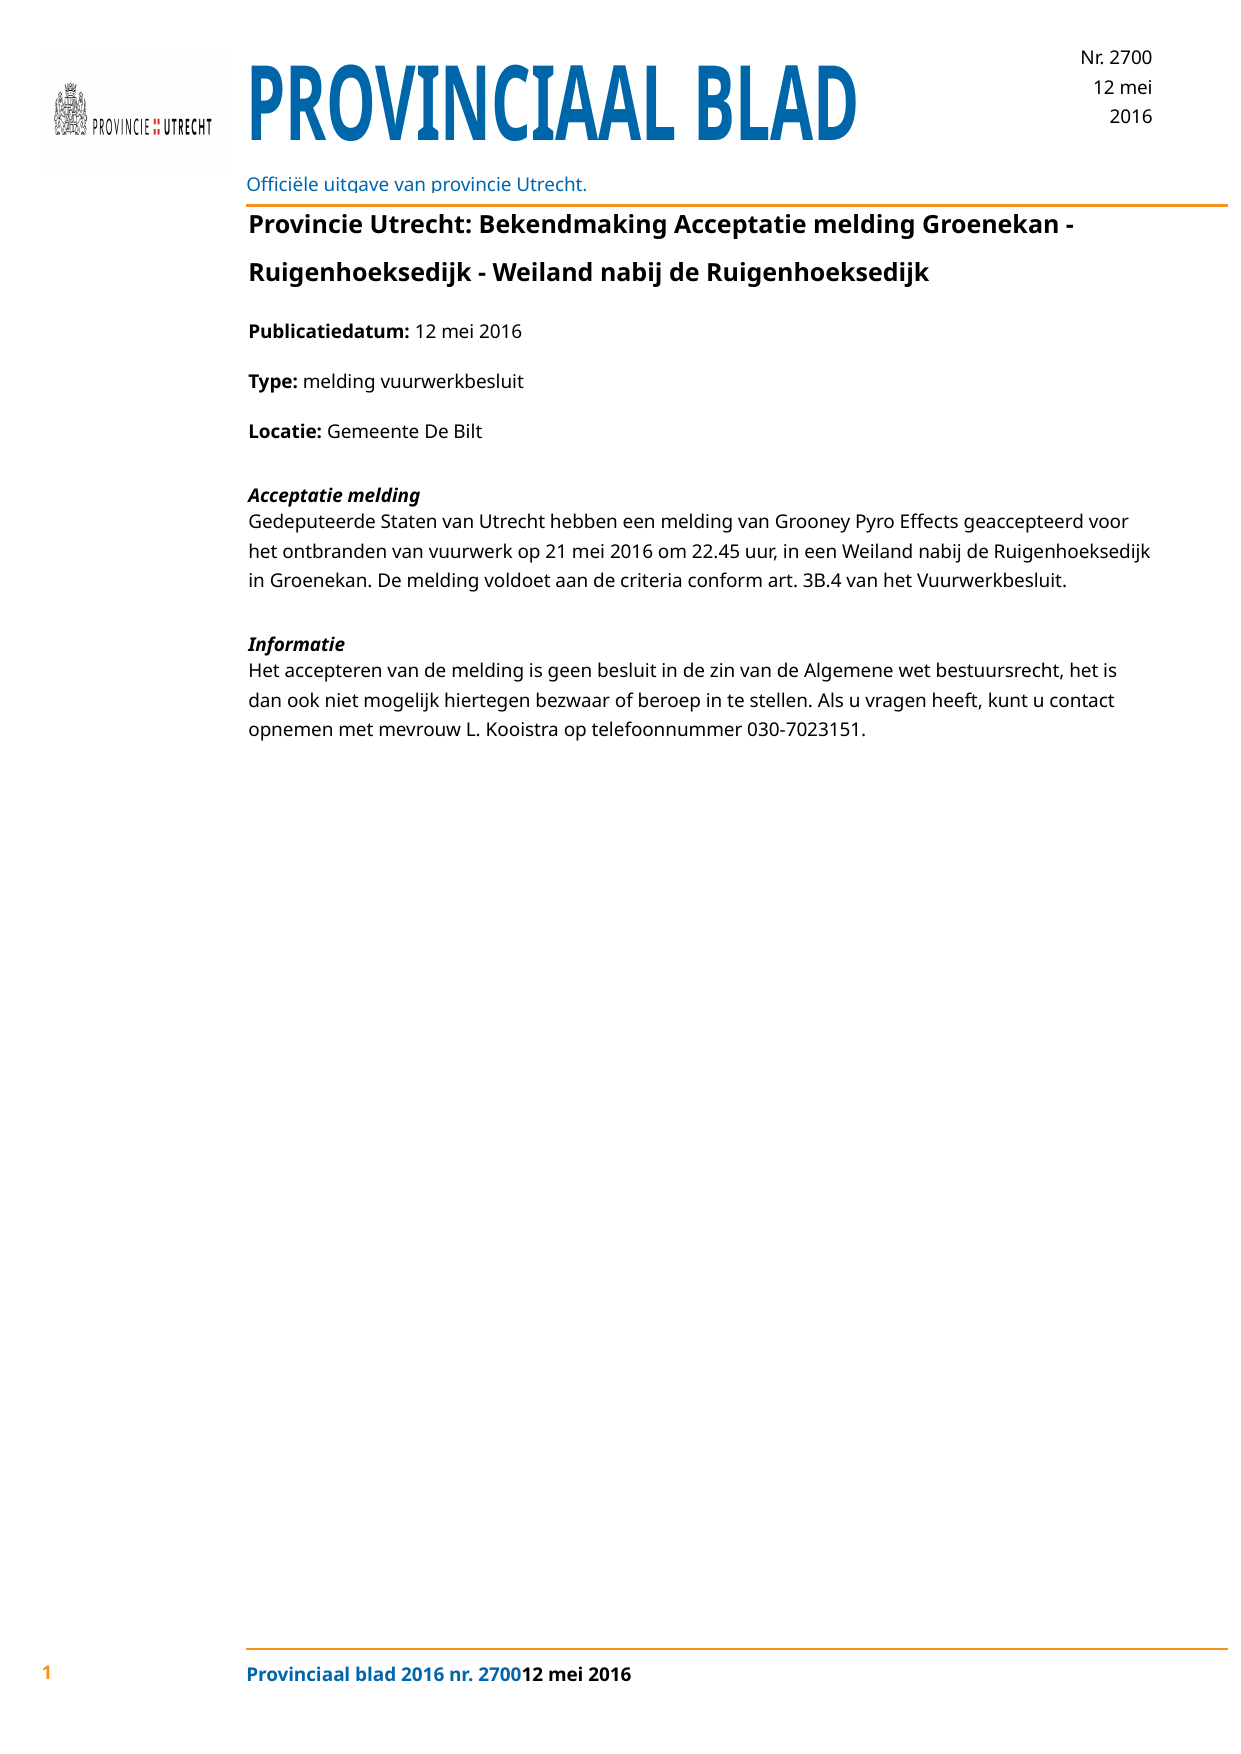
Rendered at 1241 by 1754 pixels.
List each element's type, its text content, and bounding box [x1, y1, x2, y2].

text Publicatiedatum: 12 mei 2016 [248, 318, 1152, 344]
text Gedeputeerde Staten van Utrecht hebben een melding van Grooney Pyro Effects geaccepteerd voor het ontbranden van vuurwerk op 21 mei 2016 om 22.45 uur, in een Weiland nabij de Ruigenhoeksedijk in Groenekan. De melding voldoet aan de criteria conform art. 3B.4 van het Vuurwerkbesluit. [248, 508, 1152, 593]
text Informatie [248, 632, 1152, 657]
text Provincie Utrecht: Bekendmaking Acceptatie melding Groenekan - Ruigenhoeksedijk - Weiland nabij de Ruigenhoeksedijk [248, 207, 1152, 288]
text Type: melding vuurwerkbesluit [248, 368, 1152, 394]
text Het accepteren van de melding is geen besluit in de zin van de Algemene wet bestuursrecht, het is dan ook niet mogelijk hiertegen bezwaar of beroep in te stellen. Als u vragen heeft, kunt u contact opnemen met mevrouw L. Kooistra op telefoonnummer 030-7023151. [248, 657, 1152, 742]
picture [41, 47, 231, 172]
text Acceptatie melding [248, 483, 1152, 508]
text Locatie: Gemeente De Bilt [248, 419, 1152, 444]
